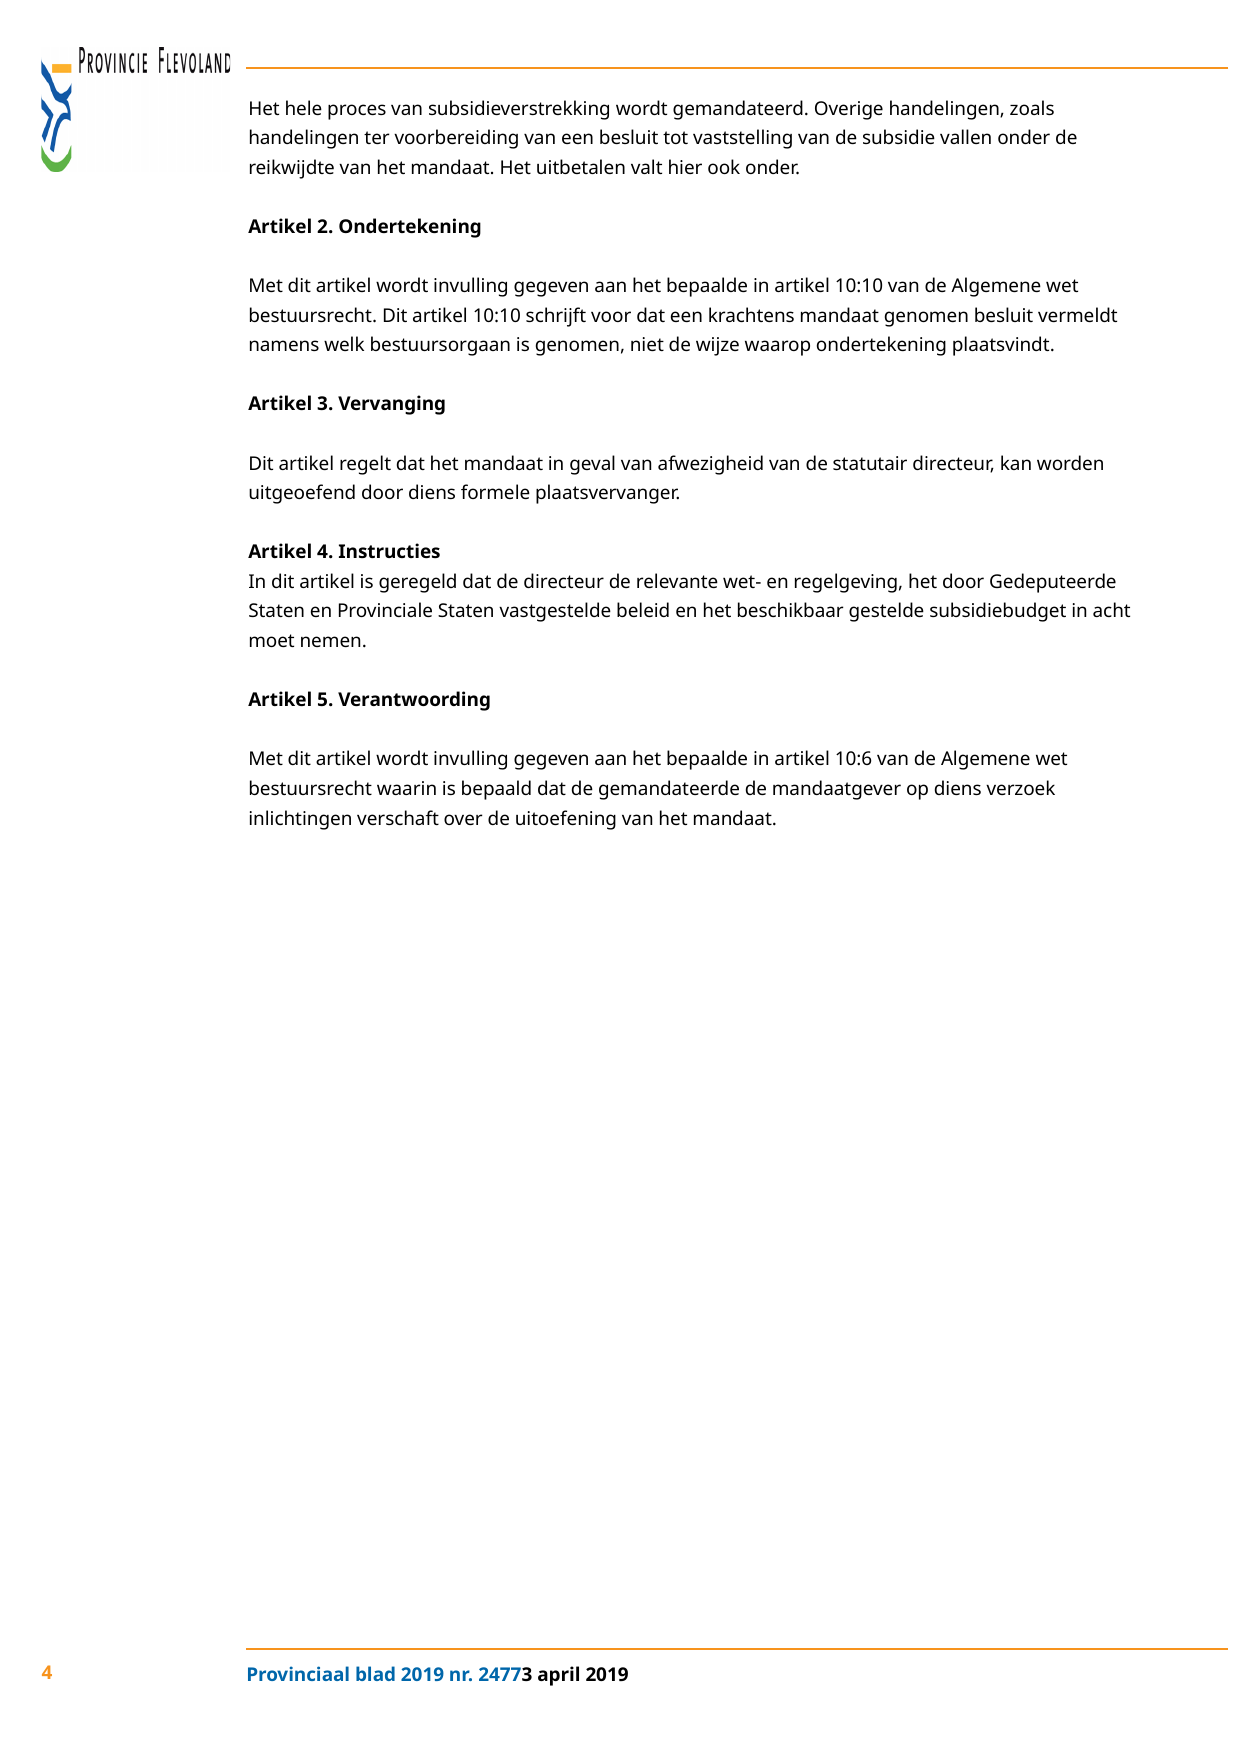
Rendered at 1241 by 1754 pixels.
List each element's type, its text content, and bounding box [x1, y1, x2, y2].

picture [41, 47, 231, 172]
text Met dit artikel wordt invulling gegeven aan het bepaalde in artikel 10:6 van de Algemene wet bestuursrecht waarin is bepaald dat de gemandateerde de mandaatgever op diens verzoek inlichtingen verschaft over de uitoefening van het mandaat. [248, 746, 1152, 831]
text Artikel 2. Ondertekening [248, 213, 1152, 239]
text Dit artikel regelt dat het mandaat in geval van afwezigheid van de statutair directeur, kan worden uitgeoefend door diens formele plaatsvervanger. [248, 450, 1152, 505]
text Het hele proces van subsidieverstrekking wordt gemandateerd. Overige handelingen, zoals handelingen ter voorbereiding van een besluit tot vaststelling van de subsidie vallen onder de reikwijdte van het mandaat. Het uitbetalen valt hier ook onder. [248, 95, 1152, 180]
text Met dit artikel wordt invulling gegeven aan het bepaalde in artikel 10:10 van de Algemene wet bestuursrecht. Dit artikel 10:10 schrijft voor dat een krachtens mandaat genomen besluit vermeldt namens welk bestuursorgaan is genomen, niet de wijze waarop ondertekening plaatsvindt. [248, 272, 1152, 357]
text Artikel 3. Vervanging [248, 391, 1152, 416]
text In dit artikel is geregeld dat de directeur de relevante wet- en regelgeving, het door Gedeputeerde Staten en Provinciale Staten vastgestelde beleid en het beschikbaar gestelde subsidiebudget in acht moet nemen. [248, 568, 1152, 653]
text Artikel 4. Instructies [248, 538, 1152, 564]
text Artikel 5. Verantwoording [248, 686, 1152, 712]
